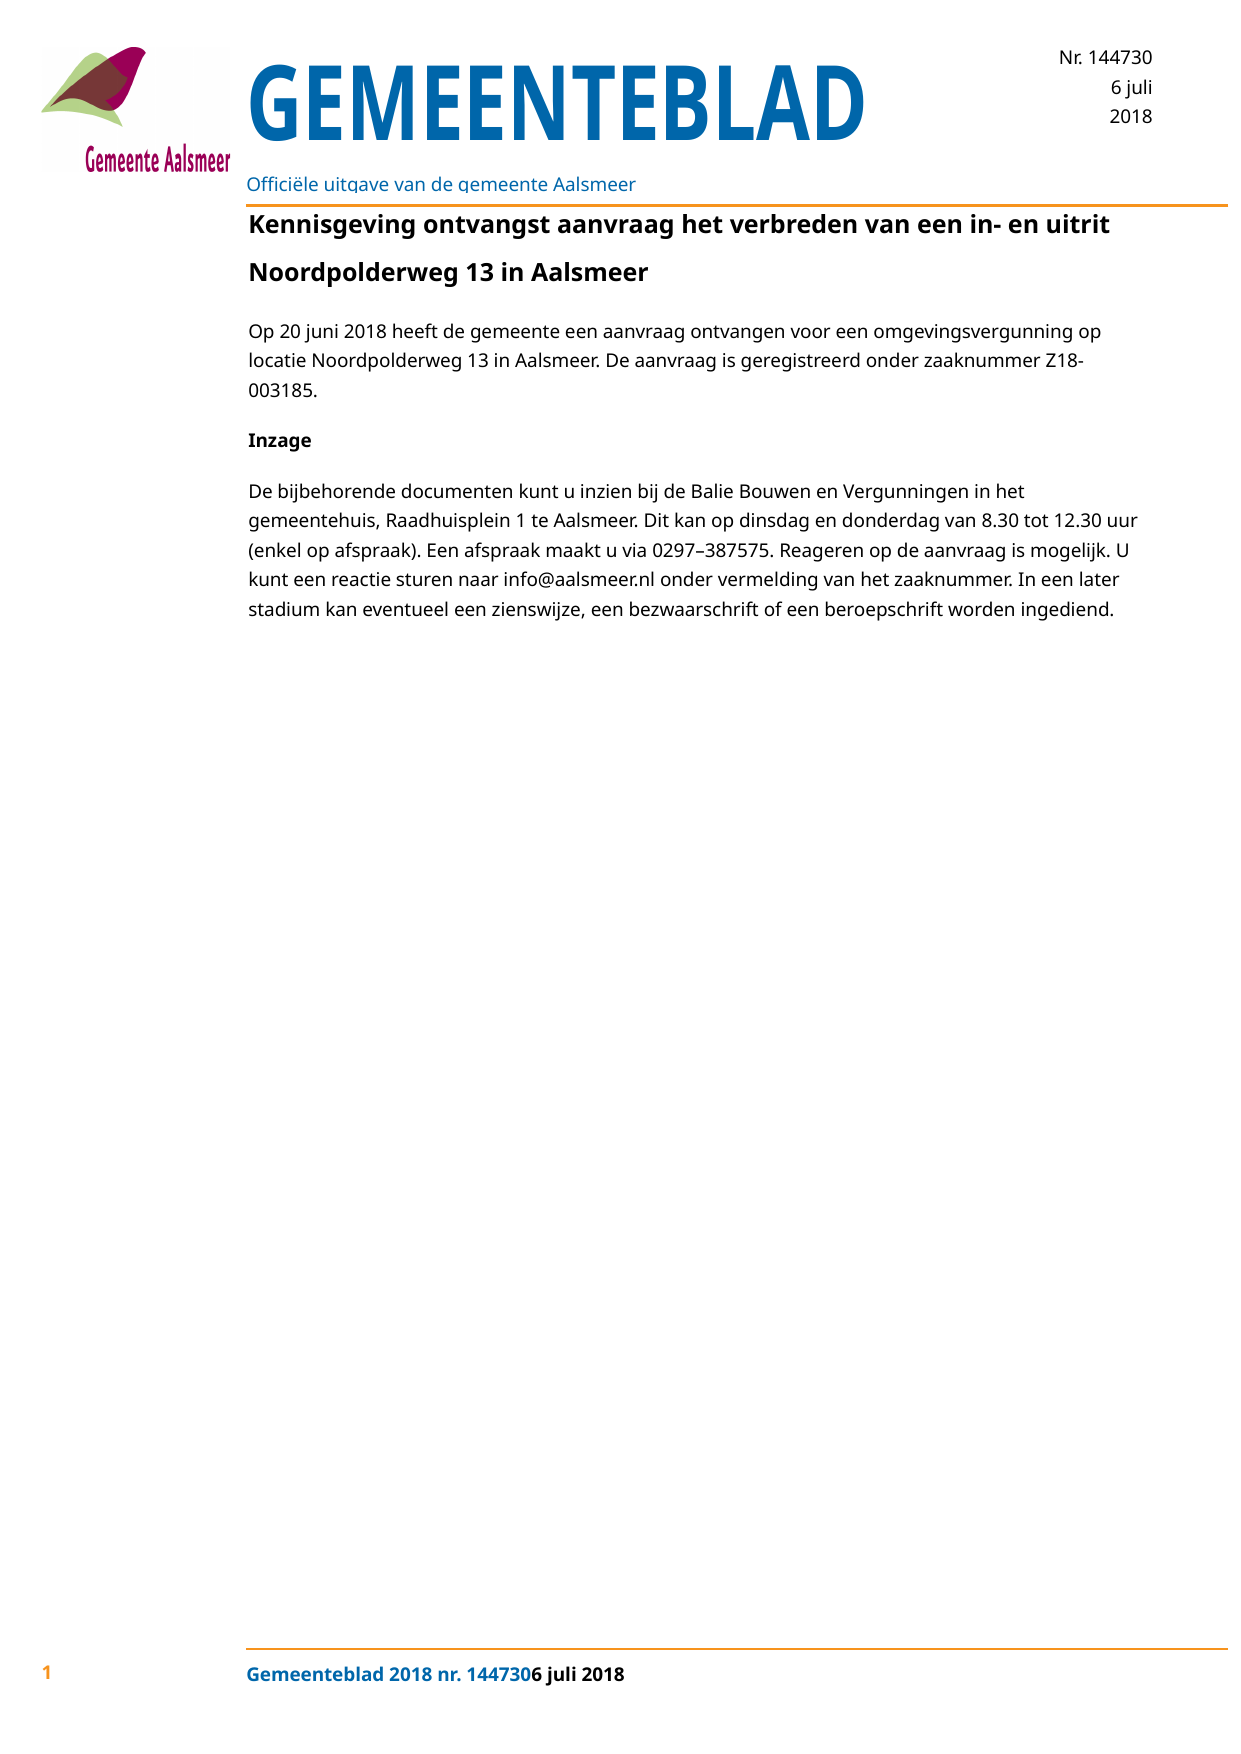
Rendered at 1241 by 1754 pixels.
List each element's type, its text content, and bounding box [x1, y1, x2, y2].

text Inzage [248, 427, 1152, 453]
text Op 20 juni 2018 heeft de gemeente een aanvraag ontvangen voor een omgevingsvergunning op locatie Noordpolderweg 13 in Aalsmeer. De aanvraag is geregistreerd onder zaaknummer Z18-003185. [248, 318, 1152, 403]
text Kennisgeving ontvangst aanvraag het verbreden van een in- en uitrit Noordpolderweg 13 in Aalsmeer [248, 207, 1152, 288]
text De bijbehorende documenten kunt u inzien bij de Balie Bouwen en Vergunningen in het gemeentehuis, Raadhuisplein 1 te Aalsmeer. Dit kan op dinsdag en donderdag van 8.30 tot 12.30 uur (enkel op afspraak). Een afspraak maakt u via 0297–387575. Reageren op de aanvraag is mogelijk. U kunt een reactie sturen naar info@aalsmeer.nl onder vermelding van het zaaknummer. In een later stadium kan eventueel een zienswijze, een bezwaarschrift of een beroepschrift worden ingediend. [248, 478, 1152, 622]
picture [41, 47, 231, 172]
